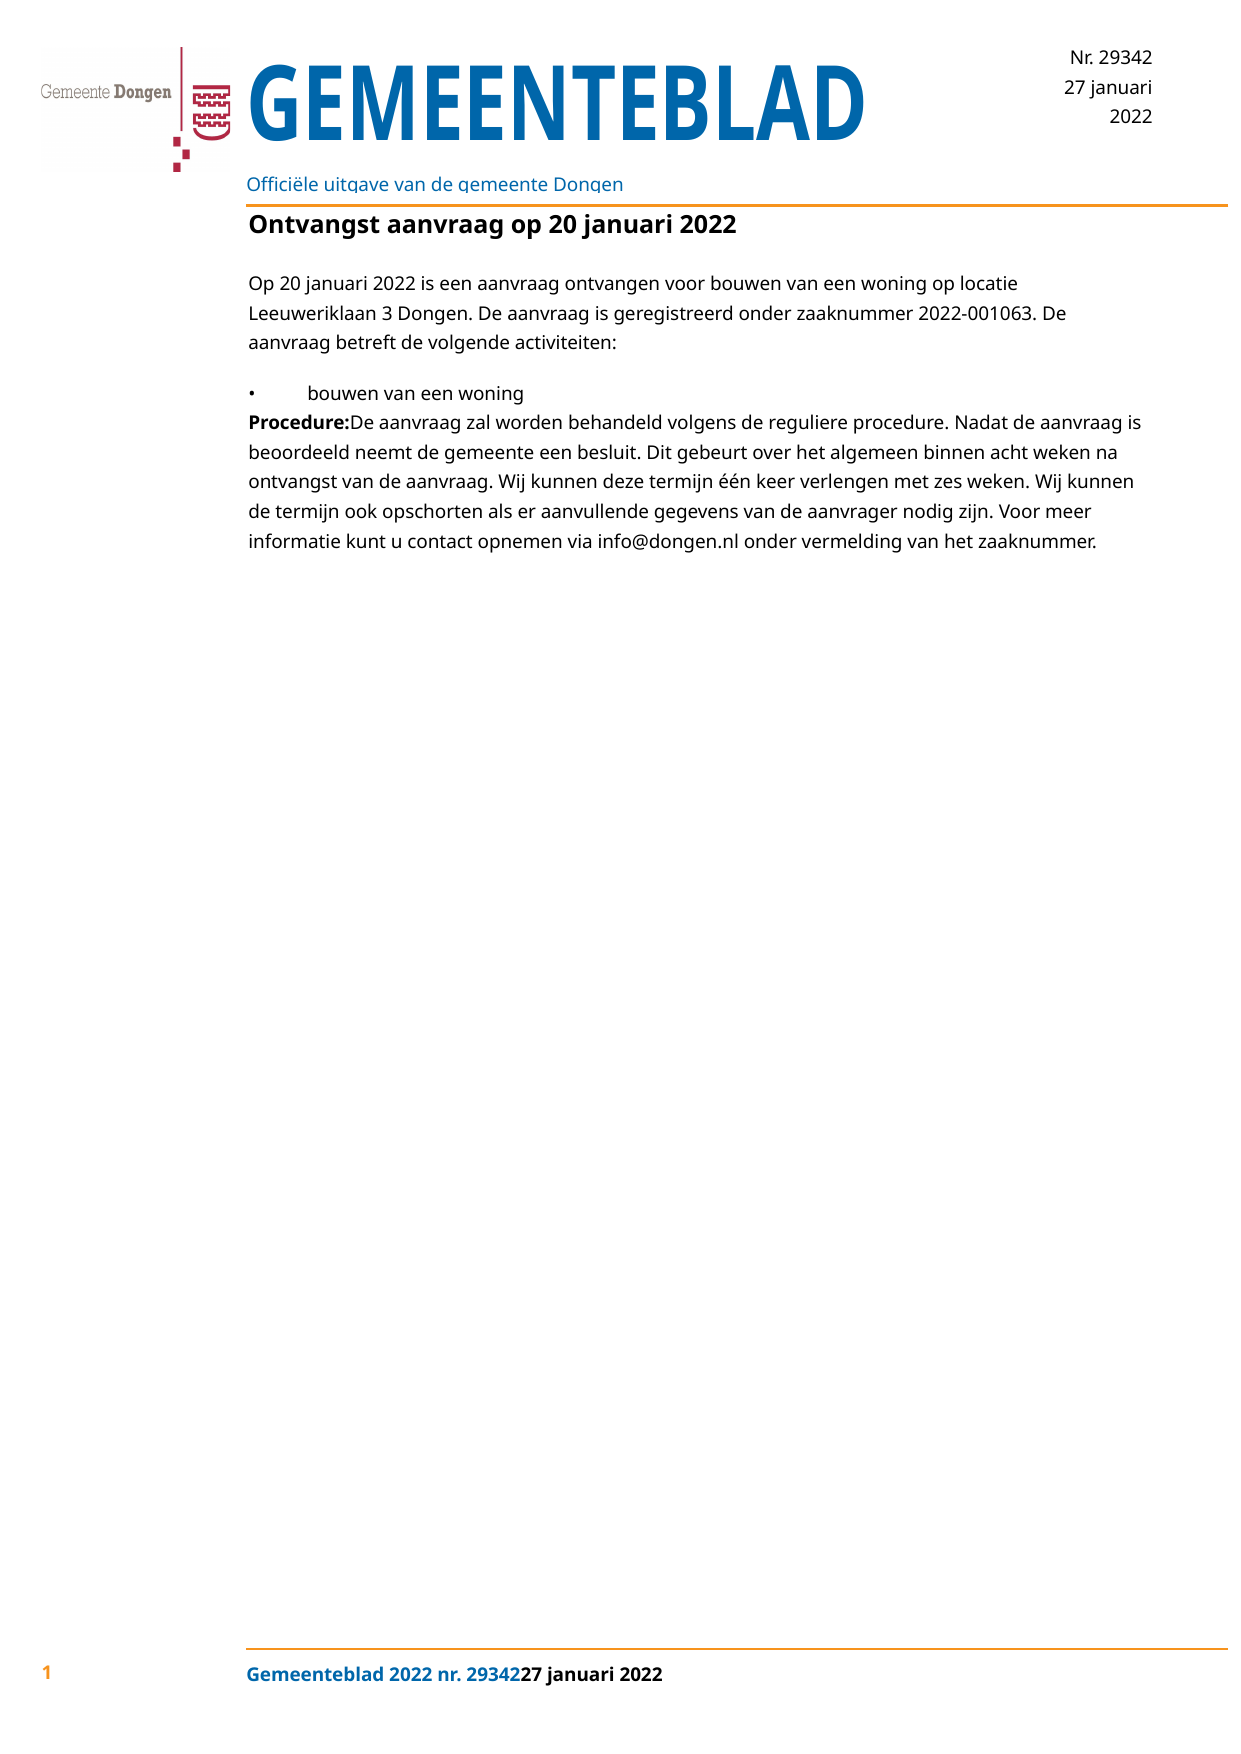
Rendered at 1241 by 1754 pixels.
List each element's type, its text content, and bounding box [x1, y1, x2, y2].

text Op 20 januari 2022 is een aanvraag ontvangen voor bouwen van een woning op locatie Leeuweriklaan 3 Dongen. De aanvraag is geregistreerd onder zaaknummer 2022-001063. De aanvraag betreft de volgende activiteiten: [248, 270, 1152, 355]
text Ontvangst aanvraag op 20 januari 2022 [248, 207, 1152, 241]
picture [41, 47, 231, 172]
text Procedure:De aanvraag zal worden behandeld volgens de reguliere procedure. Nadat de aanvraag is beoordeeld neemt de gemeente een besluit. Dit gebeurt over het algemeen binnen acht weken na ontvangst van de aanvraag. Wij kunnen deze termijn één keer verlengen met zes weken. Wij kunnen de termijn ook opschorten als er aanvullende gegevens van de aanvrager nodig zijn. Voor meer informatie kunt u contact opnemen via info@dongen.nl onder vermelding van het zaaknummer. [248, 409, 1152, 553]
list bouwen van een woning [248, 380, 1152, 406]
